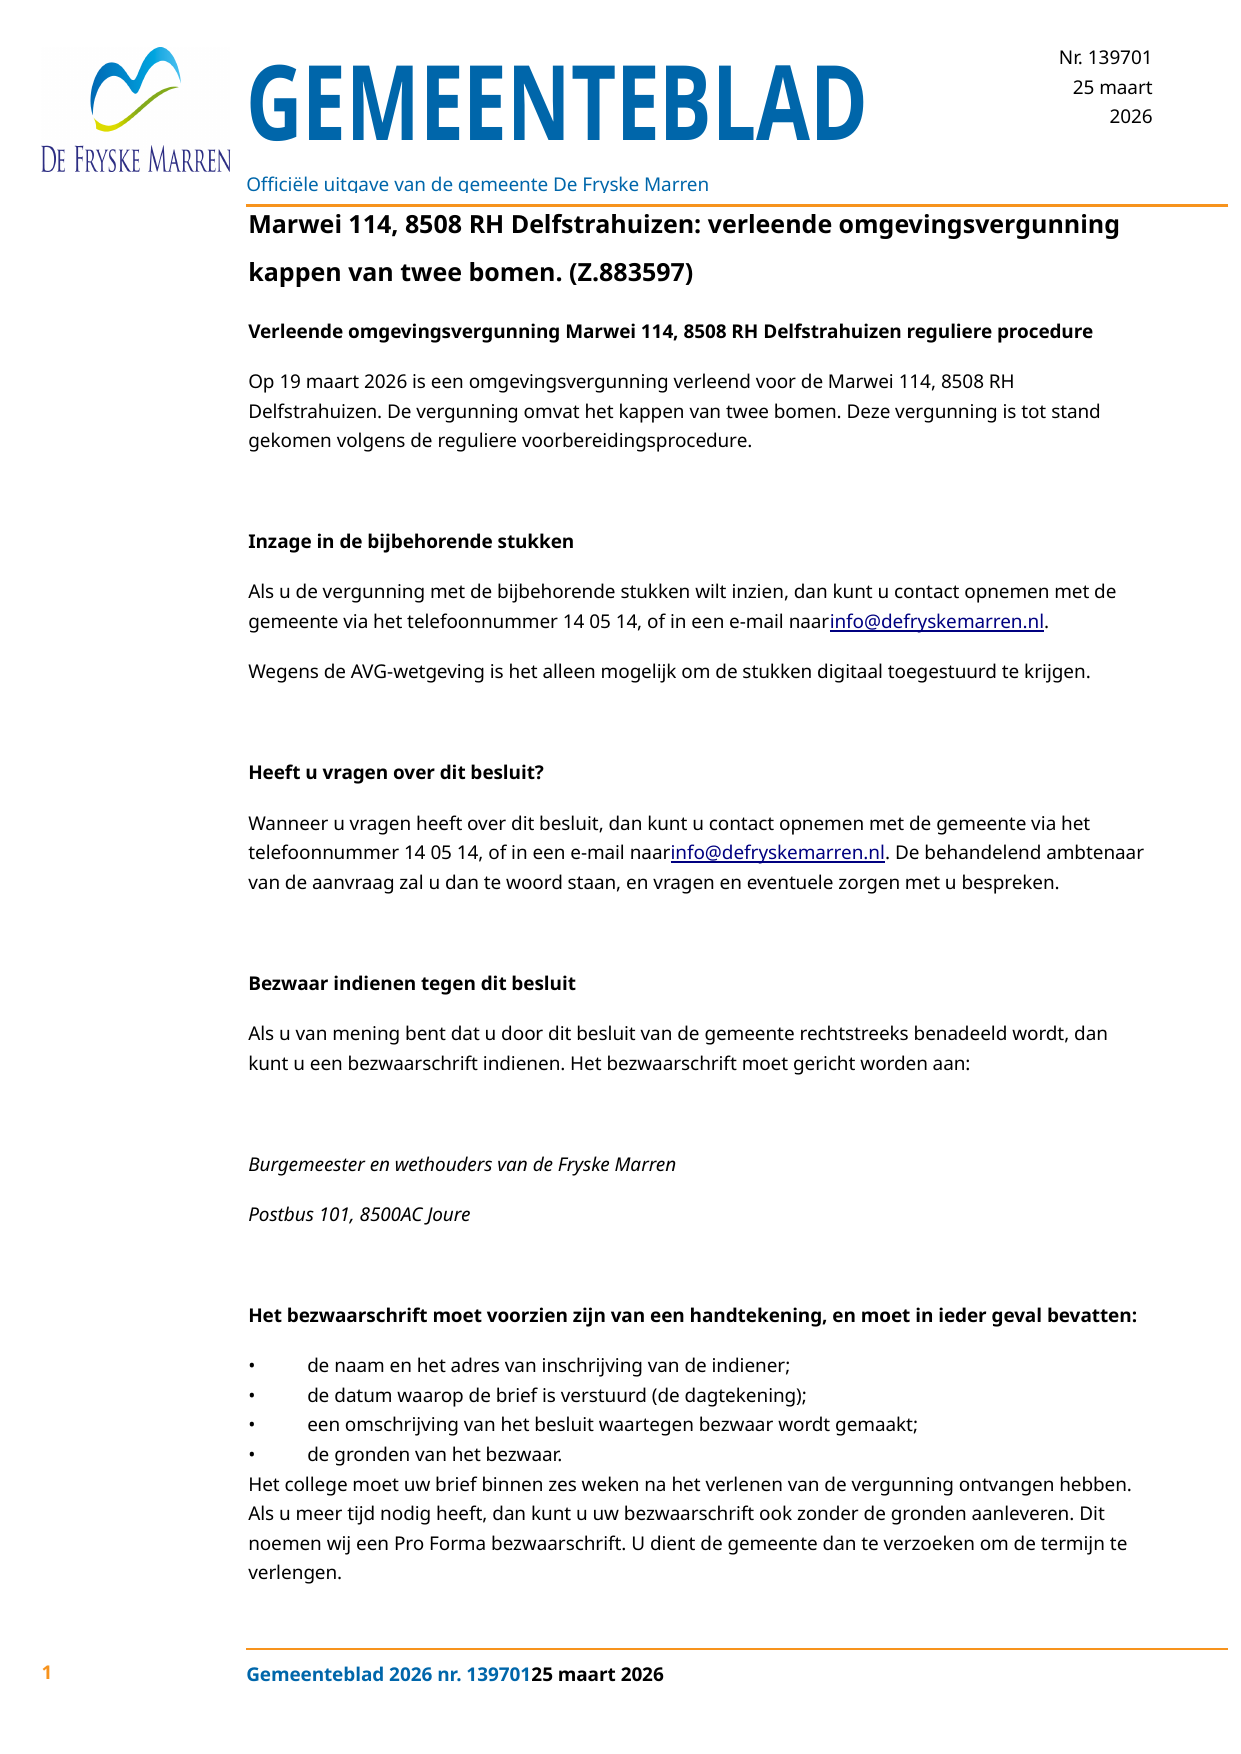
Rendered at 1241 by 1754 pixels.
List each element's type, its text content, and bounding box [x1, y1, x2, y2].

text Op 19 maart 2026 is een omgevingsvergunning verleend voor de Marwei 114, 8508 RH Delfstrahuizen. De vergunning omvat het kappen van twee bomen. Deze vergunning is tot stand gekomen volgens de reguliere voorbereidingsprocedure. [248, 368, 1152, 453]
list de datum waarop de brief is verstuurd (de dagtekening); [248, 1382, 1152, 1408]
text Als u van mening bent dat u door dit besluit van de gemeente rechtstreeks benadeeld wordt, dan kunt u een bezwaarschrift indienen. Het bezwaarschrift moet gericht worden aan: [248, 1020, 1152, 1076]
text Postbus 101, 8500AC Joure [248, 1201, 1152, 1227]
text Als u de vergunning met de bijbehorende stukken wilt inzien, dan kunt u contact opnemen met de gemeente via het telefoonnummer 14 05 14, of in een e-mail naarinfo@defryskemarren.nl. [248, 579, 1152, 634]
list de gronden van het bezwaar. [248, 1441, 1152, 1467]
text Marwei 114, 8508 RH Delfstrahuizen: verleende omgevingsvergunning kappen van twee bomen. (Z.883597) [248, 207, 1152, 288]
list een omschrijving van het besluit waartegen bezwaar wordt gemaakt; [248, 1412, 1152, 1437]
text Het college moet uw brief binnen zes weken na het verlenen van de vergunning ontvangen hebben. Als u meer tijd nodig heeft, dan kunt u uw bezwaarschrift ook zonder de gronden aanleveren. Dit noemen wij een Pro Forma bezwaarschrift. U dient de gemeente dan te verzoeken om de termijn te verlengen. [248, 1471, 1152, 1585]
picture [41, 47, 231, 172]
text Wanneer u vragen heeft over dit besluit, dan kunt u contact opnemen met de gemeente via het telefoonnummer 14 05 14, of in een e-mail naarinfo@defryskemarren.nl. De behandelend ambtenaar van de aanvraag zal u dan te woord staan, en vragen en eventuele zorgen met u bespreken. [248, 810, 1152, 895]
text Het bezwaarschrift moet voorzien zijn van een handtekening, en moet in ieder geval bevatten: [248, 1302, 1152, 1328]
text Verleende omgevingsvergunning Marwei 114, 8508 RH Delfstrahuizen reguliere procedure [248, 318, 1152, 344]
text Wegens de AVG-wetgeving is het alleen mogelijk om de stukken digitaal toegestuurd te krijgen. [248, 659, 1152, 684]
text Heeft u vragen over dit besluit? [248, 759, 1152, 785]
text Bezwaar indienen tegen dit besluit [248, 970, 1152, 996]
text Inzage in de bijbehorende stukken [248, 528, 1152, 554]
list de naam en het adres van inschrijving van de indiener; [248, 1352, 1152, 1378]
text Burgemeester en wethouders van de Fryske Marren [248, 1151, 1152, 1177]
